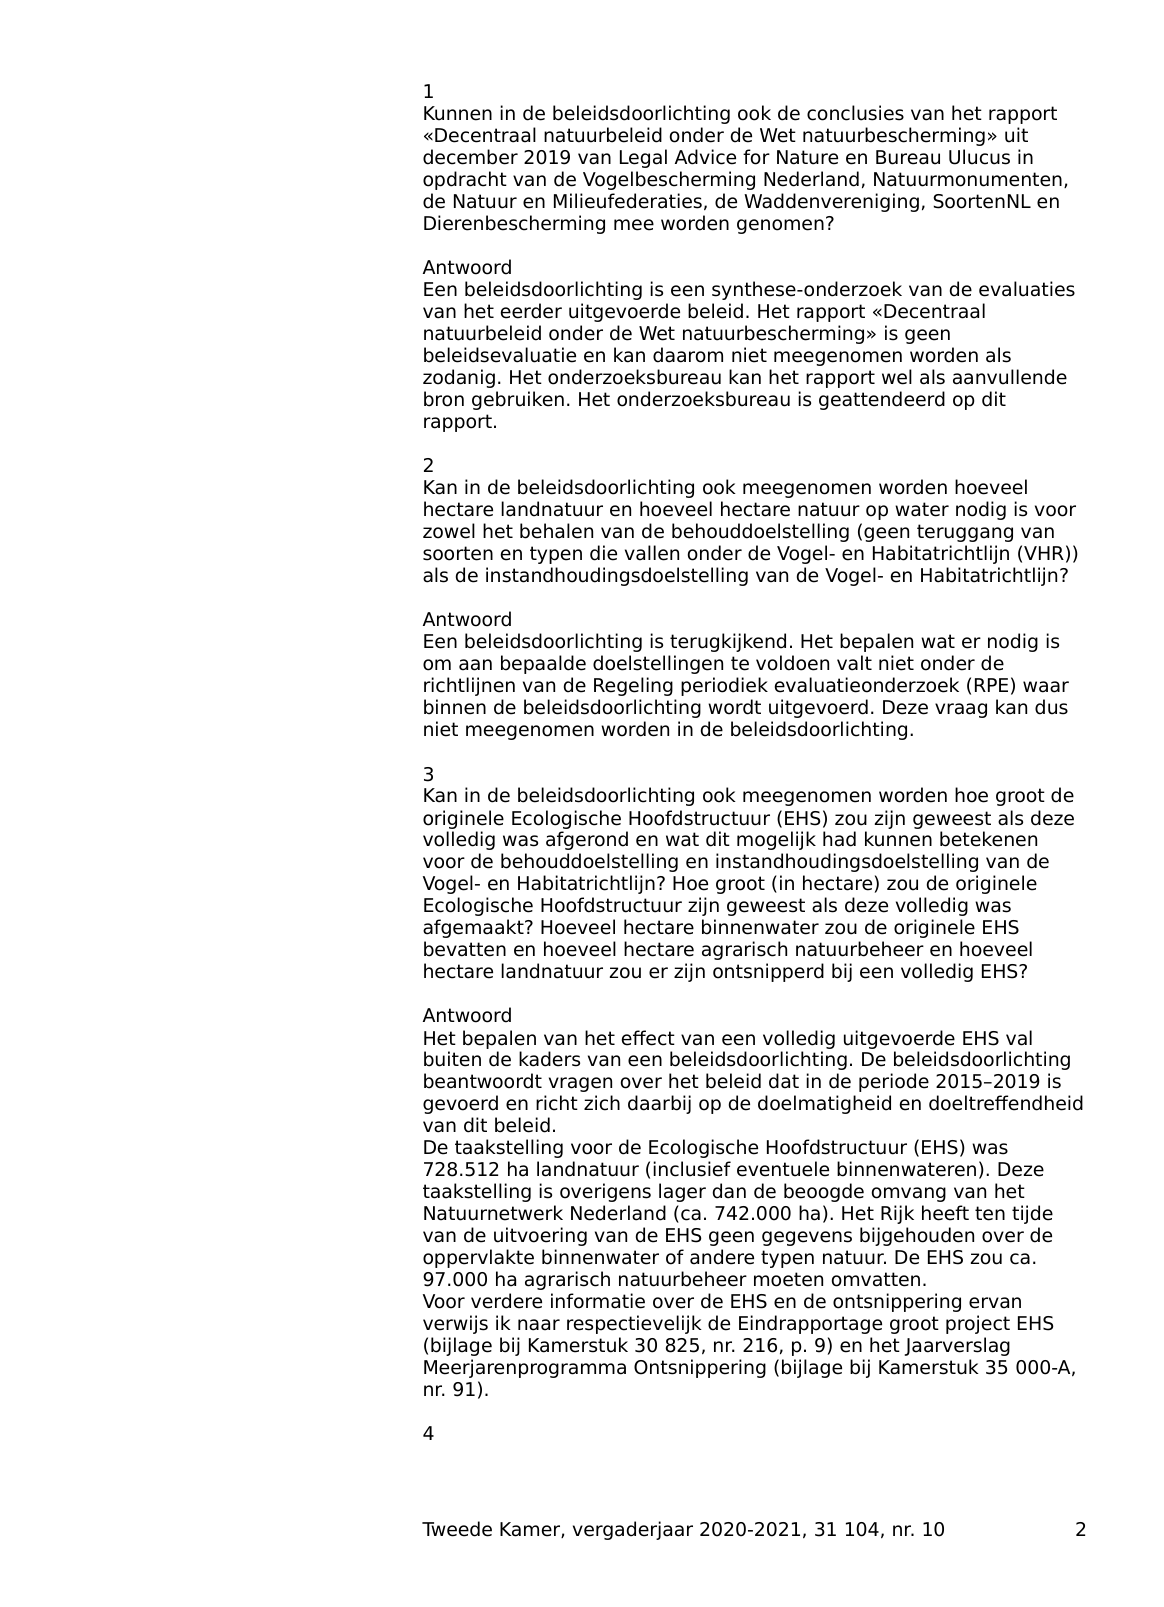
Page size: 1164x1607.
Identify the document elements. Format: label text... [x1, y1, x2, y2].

text De taakstelling voor de Ecologische Hoofdstructuur (EHS) was 728.512 ha landnatuur (inclusief eventuele binnenwateren). Deze taakstelling is overigens lager dan de beoogde omvang van het Natuurnetwerk Nederland (ca. 742.000 ha). Het Rijk heeft ten tijde van de uitvoering van de EHS geen gegevens bijgehouden over de oppervlakte binnenwater of andere typen natuur. De EHS zou ca. 97.000 ha agrarisch natuurbeheer moeten omvatten. [422, 1137, 1087, 1291]
text 3 [422, 763, 1087, 785]
text Een beleidsdoorlichting is een synthese-onderzoek van de evaluaties van het eerder uitgevoerde beleid. Het rapport «Decentraal natuurbeleid onder de Wet natuurbescherming» is geen beleidsevaluatie en kan daarom niet meegenomen worden als zodanig. Het onderzoeksbureau kan het rapport wel als aanvullende bron gebruiken. Het onderzoeksbureau is geattendeerd op dit rapport. [422, 279, 1087, 433]
text Voor verdere informatie over de EHS en de ontsnippering ervan verwijs ik naar respectievelijk de Eindrapportage groot project EHS (bijlage bij Kamerstuk 30 825, nr. 216, p. 9) en het Jaarverslag Meerjarenprogramma Ontsnippering (bijlage bij Kamerstuk 35 000-A, nr. 91). [422, 1291, 1087, 1401]
text Antwoord [422, 609, 1087, 631]
text Het bepalen van het effect van een volledig uitgevoerde EHS val buiten de kaders van een beleidsdoorlichting. De beleidsdoorlichting beantwoordt vragen over het beleid dat in de periode 2015–2019 is gevoerd en richt zich daarbij op de doelmatigheid en doeltreffendheid van dit beleid. [422, 1027, 1087, 1137]
text Een beleidsdoorlichting is terugkijkend. Het bepalen wat er nodig is om aan bepaalde doelstellingen te voldoen valt niet onder de richtlijnen van de Regeling periodiek evaluatieonderzoek (RPE) waar binnen de beleidsdoorlichting wordt uitgevoerd. Deze vraag kan dus niet meegenomen worden in de beleidsdoorlichting. [422, 631, 1087, 741]
text Kunnen in de beleidsdoorlichting ook de conclusies van het rapport «Decentraal natuurbeleid onder de Wet natuurbescherming» uit december 2019 van Legal Advice for Nature en Bureau Ulucus in opdracht van de Vogelbescherming Nederland, Natuurmonumenten, de Natuur en Milieufederaties, de Waddenvereniging, SoortenNL en Dierenbescherming mee worden genomen? [422, 103, 1087, 235]
text Antwoord [422, 1005, 1087, 1027]
text 1 [422, 81, 1087, 103]
text Kan in de beleidsdoorlichting ook meegenomen worden hoe groot de originele Ecologische Hoofdstructuur (EHS) zou zijn geweest als deze volledig was afgerond en wat dit mogelijk had kunnen betekenen voor de behouddoelstelling en instandhoudingsdoelstelling van de Vogel- en Habitatrichtlijn? Hoe groot (in hectare) zou de originele Ecologische Hoofdstructuur zijn geweest als deze volledig was afgemaakt? Hoeveel hectare binnenwater zou de originele EHS bevatten en hoeveel hectare agrarisch natuurbeheer en hoeveel hectare landnatuur zou er zijn ontsnipperd bij een volledig EHS? [422, 785, 1087, 983]
text 4 [422, 1423, 1087, 1445]
text Kan in de beleidsdoorlichting ook meegenomen worden hoeveel hectare landnatuur en hoeveel hectare natuur op water nodig is voor zowel het behalen van de behouddoelstelling (geen teruggang van soorten en typen die vallen onder de Vogel- en Habitatrichtlijn (VHR)) als de instandhoudingsdoelstelling van de Vogel- en Habitatrichtlijn? [422, 477, 1087, 587]
text Antwoord [422, 257, 1087, 279]
text 2 [422, 455, 1087, 477]
